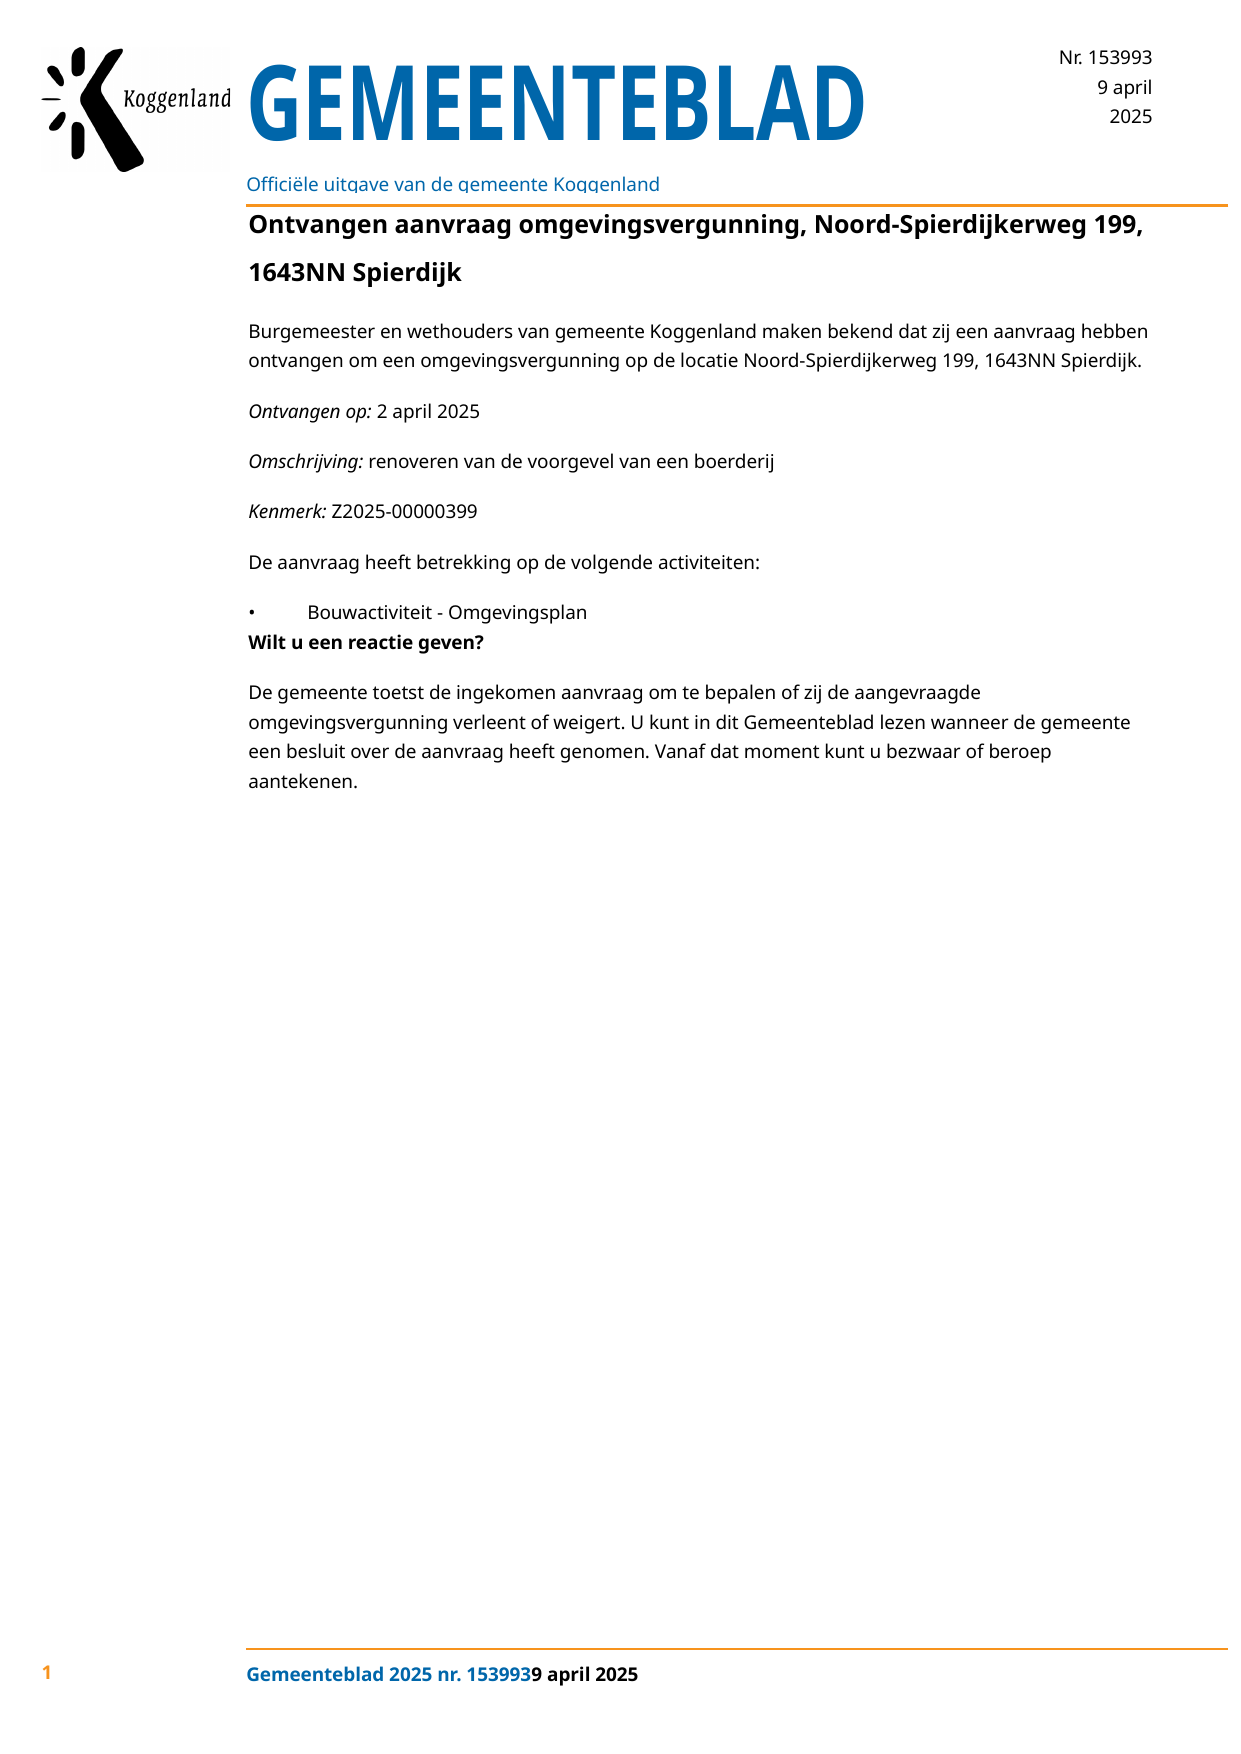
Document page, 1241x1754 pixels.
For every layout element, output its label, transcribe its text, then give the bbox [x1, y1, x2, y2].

text Ontvangen aanvraag omgevingsvergunning, Noord-Spierdijkerweg 199, 1643NN Spierdijk [248, 207, 1152, 288]
text Ontvangen op: 2 april 2025 [248, 398, 1152, 424]
text Kenmerk: Z2025-00000399 [248, 499, 1152, 524]
list Bouwactiviteit - Omgevingsplan [248, 599, 1152, 625]
text Wilt u een reactie geven? [248, 629, 1152, 655]
text Omschrijving: renoveren van de voorgevel van een boerderij [248, 448, 1152, 474]
text De gemeente toetst de ingekomen aanvraag om te bepalen of zij de aangevraagde omgevingsvergunning verleent of weigert. U kunt in dit Gemeenteblad lezen wanneer de gemeente een besluit over de aanvraag heeft genomen. Vanaf dat moment kunt u bezwaar of beroep aantekenen. [248, 679, 1152, 794]
text Burgemeester en wethouders van gemeente Koggenland maken bekend dat zij een aanvraag hebben ontvangen om een omgevingsvergunning op de locatie Noord-Spierdijkerweg 199, 1643NN Spierdijk. [248, 318, 1152, 373]
picture [41, 47, 231, 172]
text De aanvraag heeft betrekking op de volgende activiteiten: [248, 549, 1152, 575]
